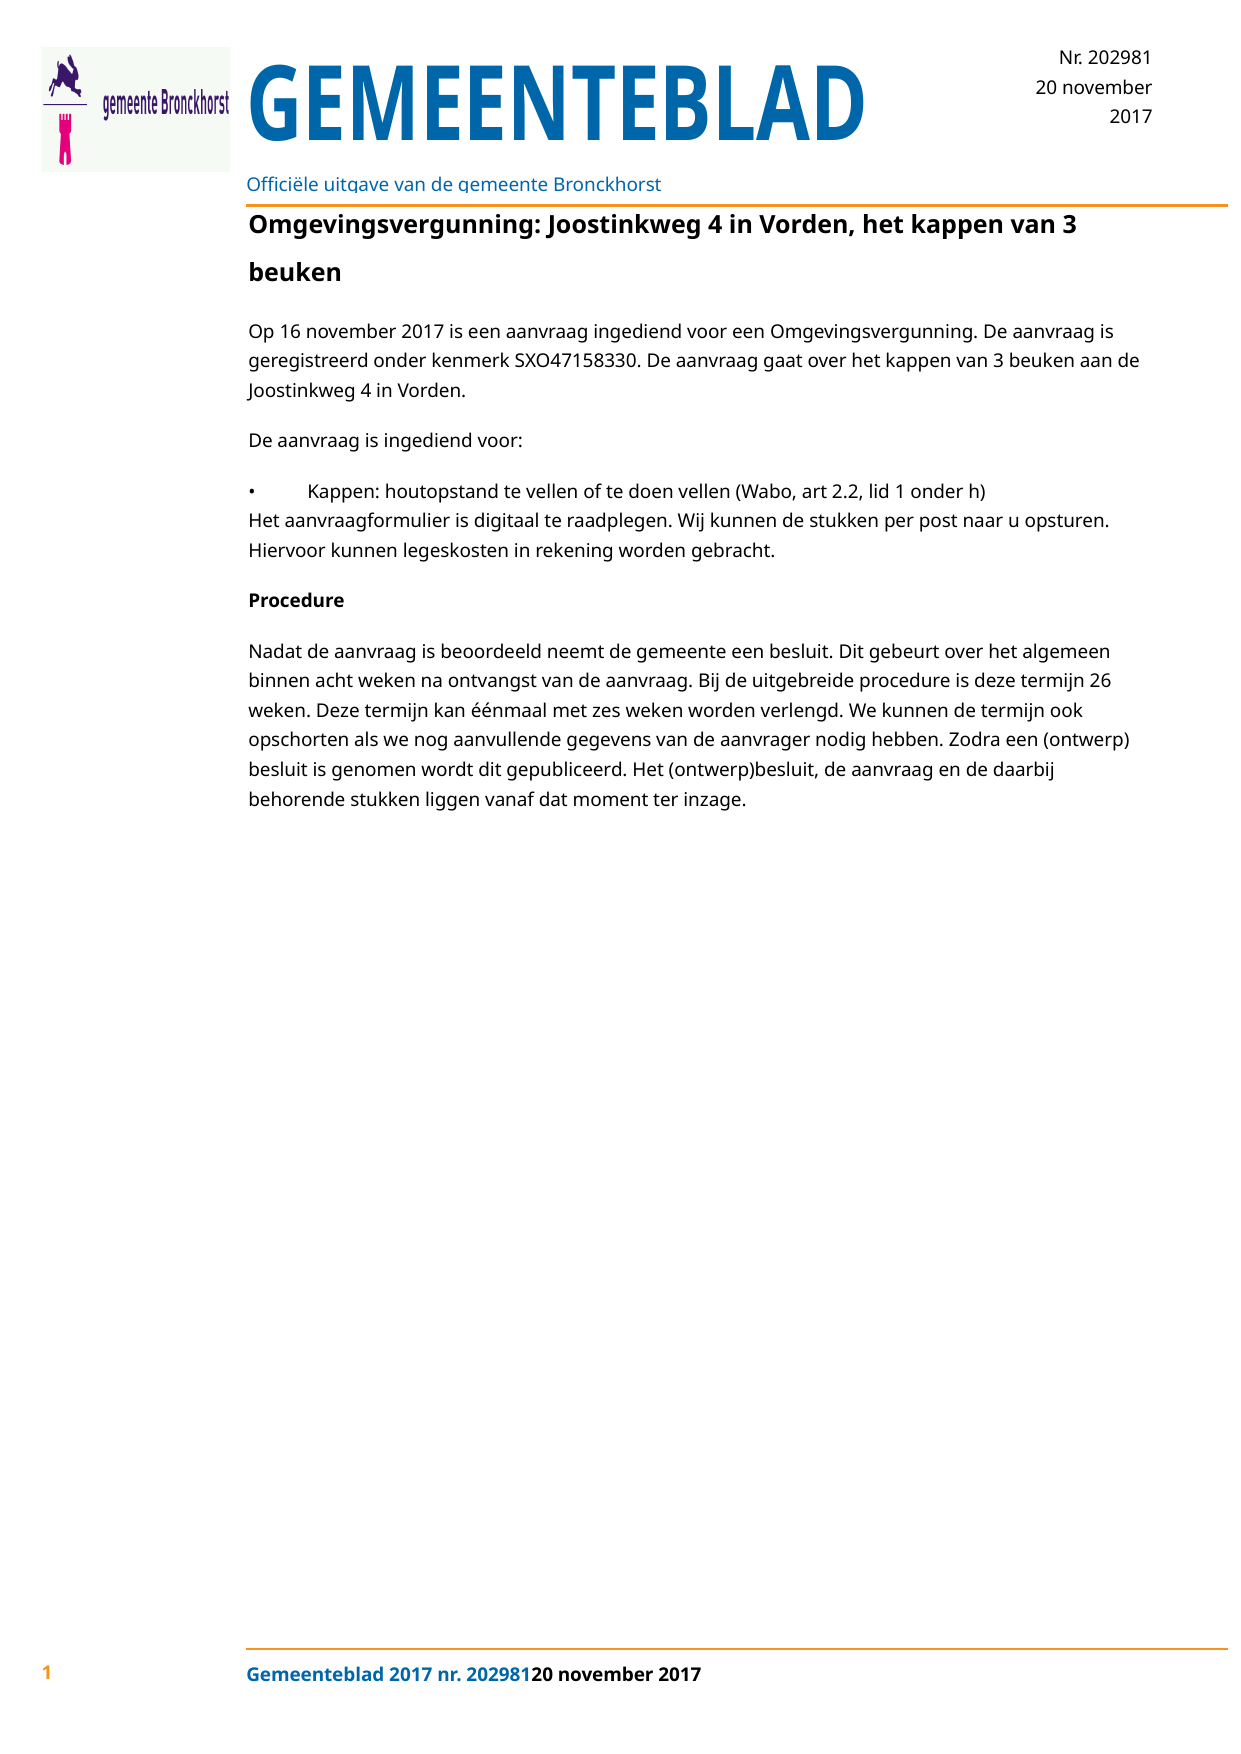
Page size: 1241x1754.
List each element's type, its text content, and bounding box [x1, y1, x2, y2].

text Het aanvraagformulier is digitaal te raadplegen. Wij kunnen de stukken per post naar u opsturen. Hiervoor kunnen legeskosten in rekening worden gebracht. [248, 507, 1152, 563]
text Procedure [248, 587, 1152, 613]
text Omgevingsvergunning: Joostinkweg 4 in Vorden, het kappen van 3 beuken [248, 207, 1152, 288]
picture [41, 47, 231, 172]
text Nadat de aanvraag is beoordeeld neemt de gemeente een besluit. Dit gebeurt over het algemeen binnen acht weken na ontvangst van de aanvraag. Bij de uitgebreide procedure is deze termijn 26 weken. Deze termijn kan éénmaal met zes weken worden verlengd. We kunnen de termijn ook opschorten als we nog aanvullende gegevens van de aanvrager nodig hebben. Zodra een (ontwerp) besluit is genomen wordt dit gepubliceerd. Het (ontwerp)besluit, de aanvraag en de daarbij behorende stukken liggen vanaf dat moment ter inzage. [248, 638, 1152, 812]
text De aanvraag is ingediend voor: [248, 427, 1152, 453]
list Kappen: houtopstand te vellen of te doen vellen (Wabo, art 2.2, lid 1 onder h) [248, 478, 1152, 504]
text Op 16 november 2017 is een aanvraag ingediend voor een Omgevingsvergunning. De aanvraag is geregistreerd onder kenmerk SXO47158330. De aanvraag gaat over het kappen van 3 beuken aan de Joostinkweg 4 in Vorden. [248, 318, 1152, 403]
